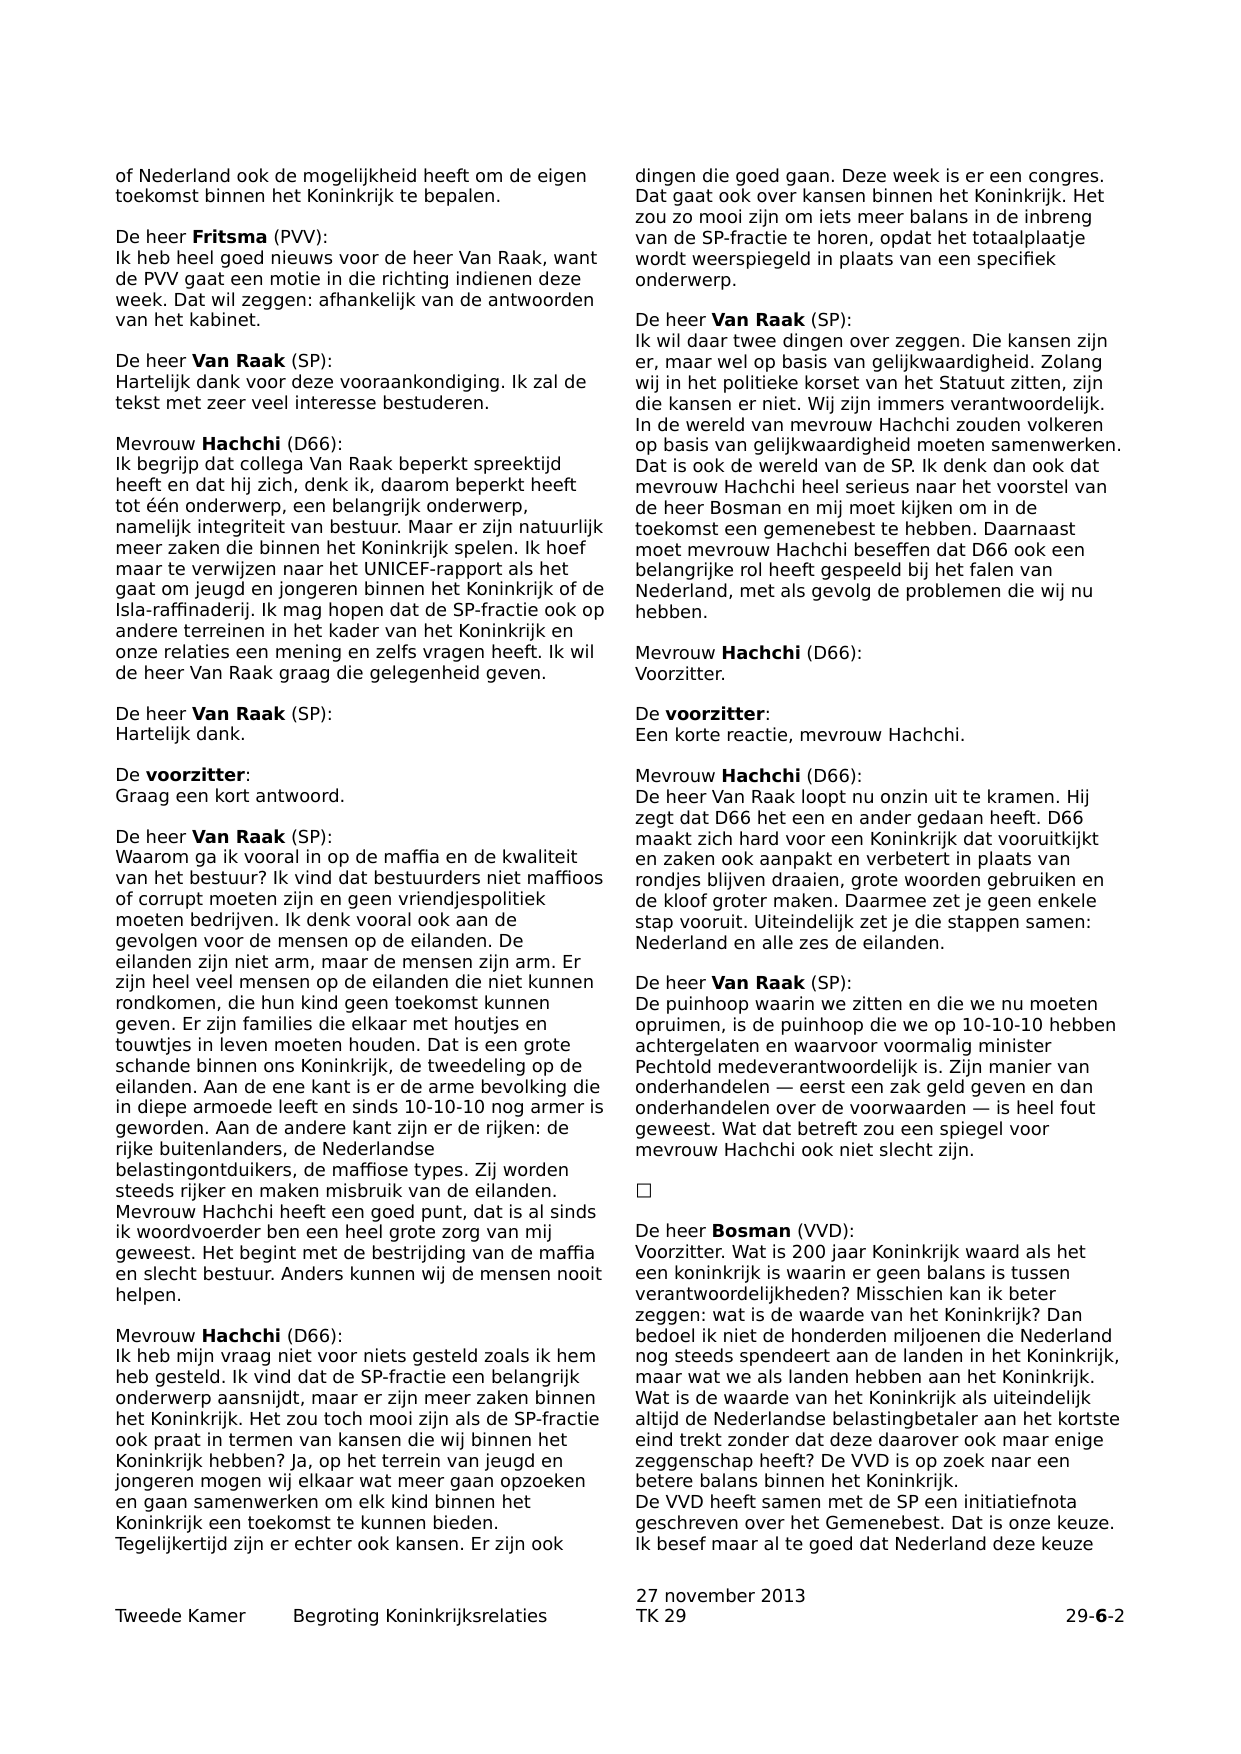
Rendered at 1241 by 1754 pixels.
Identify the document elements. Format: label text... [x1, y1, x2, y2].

text of Nederland ook de mogelijkheid heeft om de eigen toekomst binnen het Koninkrijk te bepalen. [115, 165, 605, 207]
text Hartelijk dank voor deze vooraankondiging. Ik zal de tekst met zeer veel interesse bestuderen. [115, 372, 605, 413]
text ⬜ [635, 1181, 1125, 1201]
text Een korte reactie, mevrouw Hachchi. [635, 725, 1125, 746]
text Mevrouw Hachchi (D66): [635, 766, 1125, 787]
text Mevrouw Hachchi (D66): [115, 1326, 605, 1346]
text Ik wil daar twee dingen over zeggen. Die kansen zijn er, maar wel op basis van gelijkwaardigheid. Zolang wij in het politieke korset van het Statuut zitten, zijn die kansen er niet. Wij zijn immers verantwoordelijk. In de wereld van mevrouw Hachchi zouden volkeren op basis van gelijkwaardigheid moeten samenwerken. Dat is ook de wereld van de SP. Ik denk dan ook dat mevrouw Hachchi heel serieus naar het voorstel van de heer Bosman en mij moet kijken om in de toekomst een gemenebest te hebben. Daarnaast moet mevrouw Hachchi beseffen dat D66 ook een belangrijke rol heeft gespeeld bij het falen van Nederland, met als gevolg de problemen die wij nu hebben. [635, 331, 1125, 623]
text De heer Van Raak (SP): [115, 351, 605, 372]
text De voorzitter: [635, 704, 1125, 725]
text De heer Van Raak (SP): [635, 973, 1125, 994]
text Mevrouw Hachchi (D66): [115, 433, 605, 454]
text De heer Van Raak (SP): [635, 310, 1125, 331]
text Ik heb mijn vraag niet voor niets gesteld zoals ik hem heb gesteld. Ik vind dat de SP-fractie een belangrijk onderwerp aansnijdt, maar er zijn meer zaken binnen het Koninkrijk. Het zou toch mooi zijn als de SP-fractie ook praat in termen van kansen die wij binnen het Koninkrijk hebben? Ja, op het terrein van jeugd en jongeren mogen wij elkaar wat meer gaan opzoeken en gaan samenwerken om elk kind binnen het Koninkrijk een toekomst te kunnen bieden. Tegelijkertijd zijn er echter ook kansen. Er zijn ook [115, 1346, 605, 1554]
text De VVD heeft samen met de SP een initiatiefnota geschreven over het Gemenebest. Dat is onze keuze. Ik besef maar al te goed dat Nederland deze keuze [635, 1492, 1125, 1554]
text Graag een kort antwoord. [115, 786, 605, 806]
text Ik heb heel goed nieuws voor de heer Van Raak, want de PVV gaat een motie in die richting indienen deze week. Dat wil zeggen: afhankelijk van de antwoorden van het kabinet. [115, 248, 605, 331]
text Voorzitter. [635, 663, 1125, 684]
text Voorzitter. Wat is 200 jaar Koninkrijk waard als het een koninkrijk is waarin er geen balans is tussen verantwoordelijkheden? Misschien kan ik beter zeggen: wat is de waarde van het Koninkrijk? Dan bedoel ik niet de honderden miljoenen die Nederland nog steeds spendeert aan de landen in het Koninkrijk, maar wat we als landen hebben aan het Koninkrijk. Wat is de waarde van het Koninkrijk als uiteindelijk altijd de Nederlandse belastingbetaler aan het kortste eind trekt zonder dat deze daarover ook maar enige zeggenschap heeft? De VVD is op zoek naar een betere balans binnen het Koninkrijk. [635, 1242, 1125, 1492]
text De heer Van Raak loopt nu onzin uit te kramen. Hij zegt dat D66 het een en ander gedaan heeft. D66 maakt zich hard voor een Koninkrijk dat vooruitkijkt en zaken ook aanpakt en verbetert in plaats van rondjes blijven draaien, grote woorden gebruiken en de kloof groter maken. Daarmee zet je geen enkele stap vooruit. Uiteindelijk zet je die stappen samen: Nederland en alle zes de eilanden. [635, 787, 1125, 953]
text Mevrouw Hachchi (D66): [635, 643, 1125, 663]
text Hartelijk dank. [115, 724, 605, 745]
text dingen die goed gaan. Deze week is er een congres. Dat gaat ook over kansen binnen het Koninkrijk. Het zou zo mooi zijn om iets meer balans in de inbreng van de SP-fractie te horen, opdat het totaalplaatje wordt weerspiegeld in plaats van een specifiek onderwerp. [635, 165, 1125, 290]
text De heer Bosman (VVD): [635, 1221, 1125, 1242]
text De puinhoop waarin we zitten en die we nu moeten opruimen, is de puinhoop die we op 10-10-10 hebben achtergelaten en waarvoor voormalig minister Pechtold medeverantwoordelijk is. Zijn manier van onderhandelen — eerst een zak geld geven en dan onderhandelen over de voorwaarden — is heel fout geweest. Wat dat betreft zou een spiegel voor mevrouw Hachchi ook niet slecht zijn. [635, 994, 1125, 1161]
text De heer Fritsma (PVV): [115, 227, 605, 248]
text De heer Van Raak (SP): [115, 826, 605, 847]
text Waarom ga ik vooral in op de maffia en de kwaliteit van het bestuur? Ik vind dat bestuurders niet maffioos of corrupt moeten zijn en geen vriendjespolitiek moeten bedrijven. Ik denk vooral ook aan de gevolgen voor de mensen op de eilanden. De eilanden zijn niet arm, maar de mensen zijn arm. Er zijn heel veel mensen op de eilanden die niet kunnen rondkomen, die hun kind geen toekomst kunnen geven. Er zijn families die elkaar met houtjes en touwtjes in leven moeten houden. Dat is een grote schande binnen ons Koninkrijk, de tweedeling op de eilanden. Aan de ene kant is er de arme bevolking die in diepe armoede leeft en sinds 10-10-10 nog armer is geworden. Aan de andere kant zijn er de rijken: de rijke buitenlanders, de Nederlandse belastingontduikers, de maffiose types. Zij worden steeds rijker en maken misbruik van de eilanden. Mevrouw Hachchi heeft een goed punt, dat is al sinds ik woordvoerder ben een heel grote zorg van mij geweest. Het begint met de bestrijding van de maffia en slecht bestuur. Anders kunnen wij de mensen nooit helpen. [115, 847, 605, 1306]
text De heer Van Raak (SP): [115, 703, 605, 724]
text De voorzitter: [115, 765, 605, 786]
text Ik begrijp dat collega Van Raak beperkt spreektijd heeft en dat hij zich, denk ik, daarom beperkt heeft tot één onderwerp, een belangrijk onderwerp, namelijk integriteit van bestuur. Maar er zijn natuurlijk meer zaken die binnen het Koninkrijk spelen. Ik hoef maar te verwijzen naar het UNICEF-rapport als het gaat om jeugd en jongeren binnen het Koninkrijk of de Isla-raffinaderij. Ik mag hopen dat de SP-fractie ook op andere terreinen in het kader van het Koninkrijk en onze relaties een mening en zelfs vragen heeft. Ik wil de heer Van Raak graag die gelegenheid geven. [115, 454, 605, 683]
